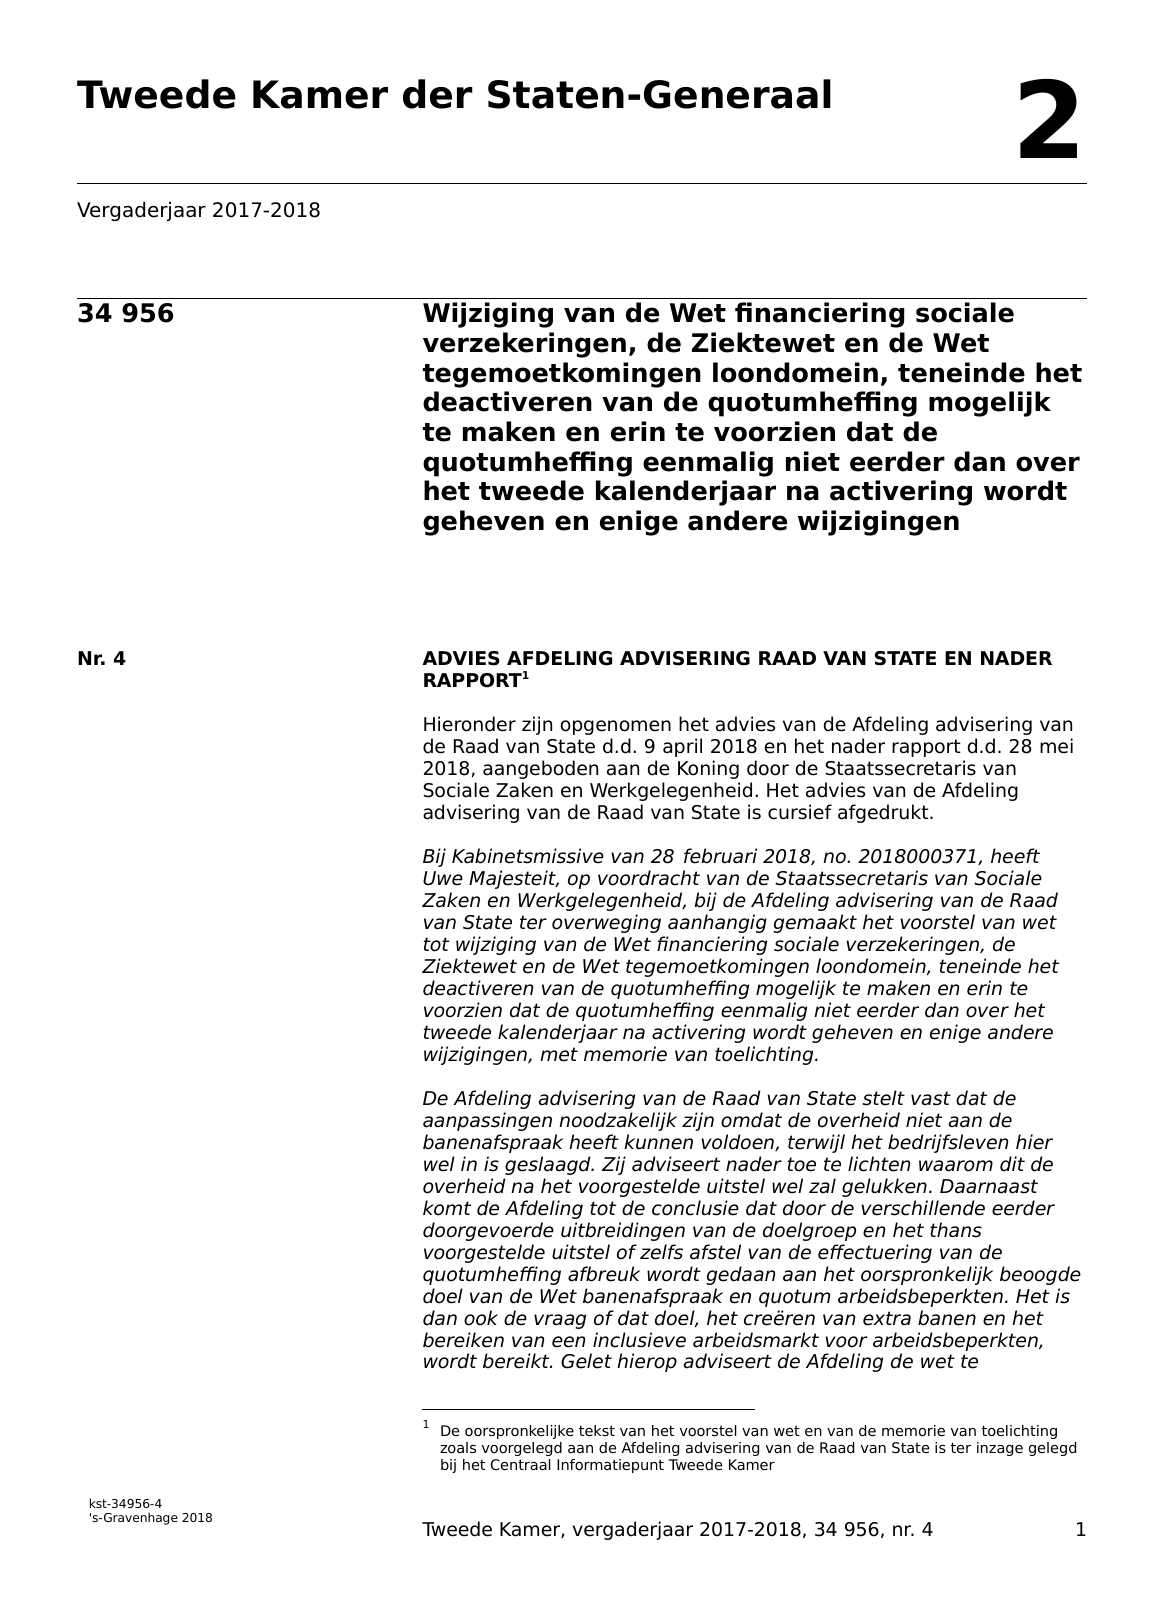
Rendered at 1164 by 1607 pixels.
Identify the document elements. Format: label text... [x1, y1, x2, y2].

subtitle Nr. 4 ADVIES AFDELING ADVISERING RAAD VAN STATE EN NADER RAPPORT [77, 647, 1087, 691]
table_cell Vergaderjaar 2017-2018 [77, 184, 1087, 298]
table_header Tweede Kamer der Staten-Generaal [77, 59, 886, 183]
text kst-34956-4 [88, 1497, 323, 1511]
text Hieronder zijn opgenomen het advies van de Afdeling advisering van de Raad van State d.d. 9 april 2018 en het nader rapport d.d. 28 mei 2018, aangeboden aan de Koning door de Staatssecretaris van Sociale Zaken en Werkgelegenheid. Het advies van de Afdeling advisering van de Raad van State is cursief afgedrukt. [422, 714, 1087, 823]
table_header 2 [886, 59, 1087, 183]
text De Afdeling advisering van de Raad van State stelt vast dat de aanpassingen noodzakelijk zijn omdat de overheid niet aan de banenafspraak heeft kunnen voldoen, terwijl het bedrijfsleven hier wel in is geslaagd. Zij adviseert nader toe te lichten waarom dit de overheid na het voorgestelde uitstel wel zal gelukken. Daarnaast komt de Afdeling tot de conclusie dat door de verschillende eerder doorgevoerde uitbreidingen van de doelgroep en het thans voorgestelde uitstel of zelfs afstel van de effectuering van de quotumheffing afbreuk wordt gedaan aan het oorspronkelijk beoogde doel van de Wet banenafspraak en quotum arbeidsbeperkten. Het is dan ook de vraag of dat doel, het creëren van extra banen en het bereiken van een inclusieve arbeidsmarkt voor arbeidsbeperkten, wordt bereikt. Gelet hierop adviseert de Afdeling de wet te [422, 1088, 1087, 1373]
text 's-Gravenhage 2018 [88, 1511, 323, 1525]
text Bij Kabinetsmissive van 28 februari 2018, no. 2018000371, heeft Uwe Majesteit, op voordracht van de Staatssecretaris van Sociale Zaken en Werkgelegenheid, bij de Afdeling advisering van de Raad van State ter overweging aanhangig gemaakt het voorstel van wet tot wijziging van de Wet financiering sociale verzekeringen, de Ziektewet en de Wet tegemoetkomingen loondomein, teneinde het deactiveren van de quotumheffing mogelijk te maken en erin te voorzien dat de quotumheffing eenmalig niet eerder dan over het tweede kalenderjaar na activering wordt geheven en enige andere wijzigingen, met memorie van toelichting. [422, 846, 1087, 1066]
text De oorspronkelijke tekst van het voorstel van wet en van de memorie van toelichting zoals voorgelegd aan de Afdeling advisering van de Raad van State is ter inzage gelegd bij het Centraal Informatiepunt Tweede Kamer [422, 1418, 1087, 1474]
subtitle 34 956 Wijziging van de Wet financiering sociale verzekeringen, de Ziektewet en de Wet tegemoetkomingen loondomein, teneinde het deactiveren van de quotumheffing mogelijk te maken en erin te voorzien dat de quotumheffing eenmalig niet eerder dan over het tweede kalenderjaar na activering wordt geheven en enige andere wijzigingen [77, 299, 1087, 536]
